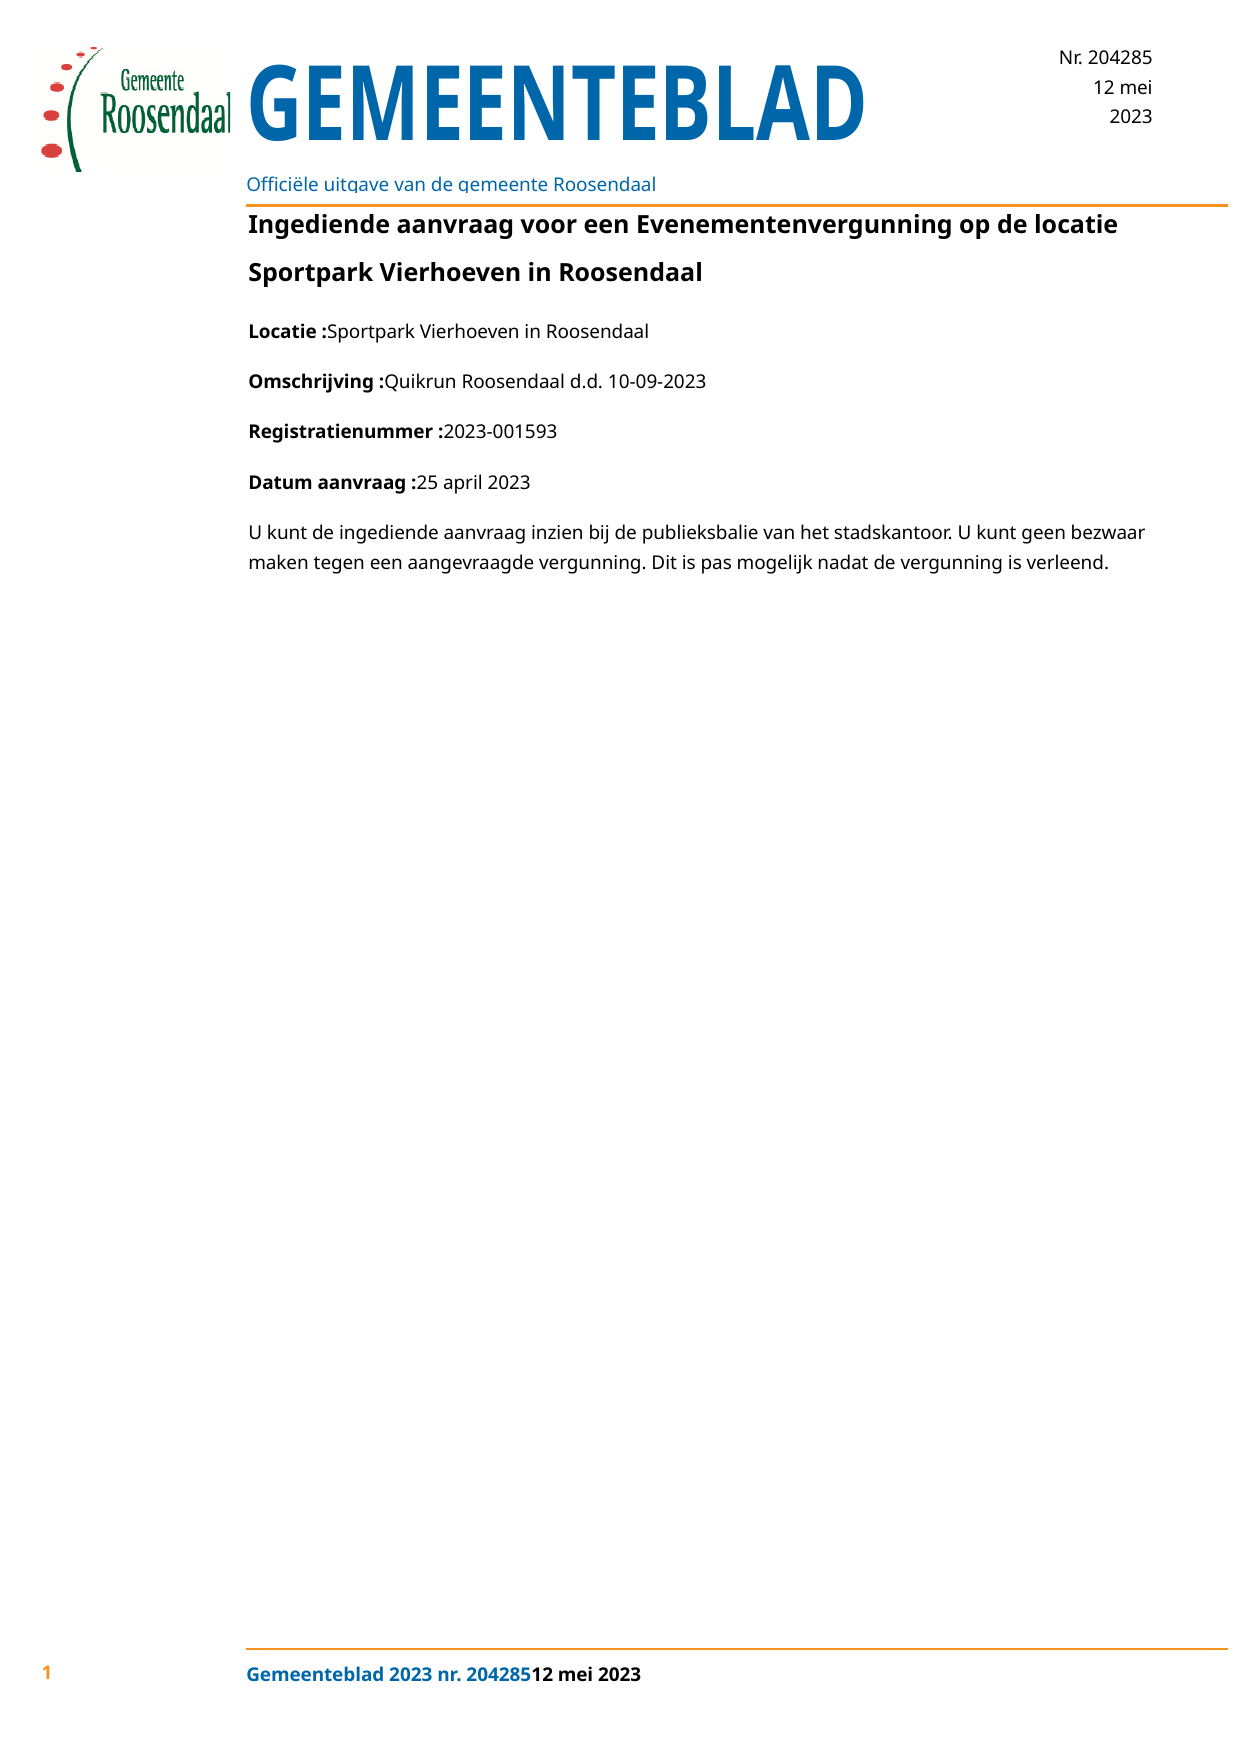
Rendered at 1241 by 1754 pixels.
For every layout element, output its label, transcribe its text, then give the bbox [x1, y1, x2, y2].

text Locatie :Sportpark Vierhoeven in Roosendaal [248, 318, 1152, 344]
picture [41, 47, 231, 172]
text Datum aanvraag :25 april 2023 [248, 469, 1152, 495]
text Registratienummer :2023-001593 [248, 419, 1152, 444]
text Omschrijving :Quikrun Roosendaal d.d. 10-09-2023 [248, 368, 1152, 394]
text U kunt de ingediende aanvraag inzien bij de publieksbalie van het stadskantoor. U kunt geen bezwaar maken tegen een aangevraagde vergunning. Dit is pas mogelijk nadat de vergunning is verleend. [248, 519, 1152, 575]
text Ingediende aanvraag voor een Evenementenvergunning op de locatie Sportpark Vierhoeven in Roosendaal [248, 207, 1152, 288]
